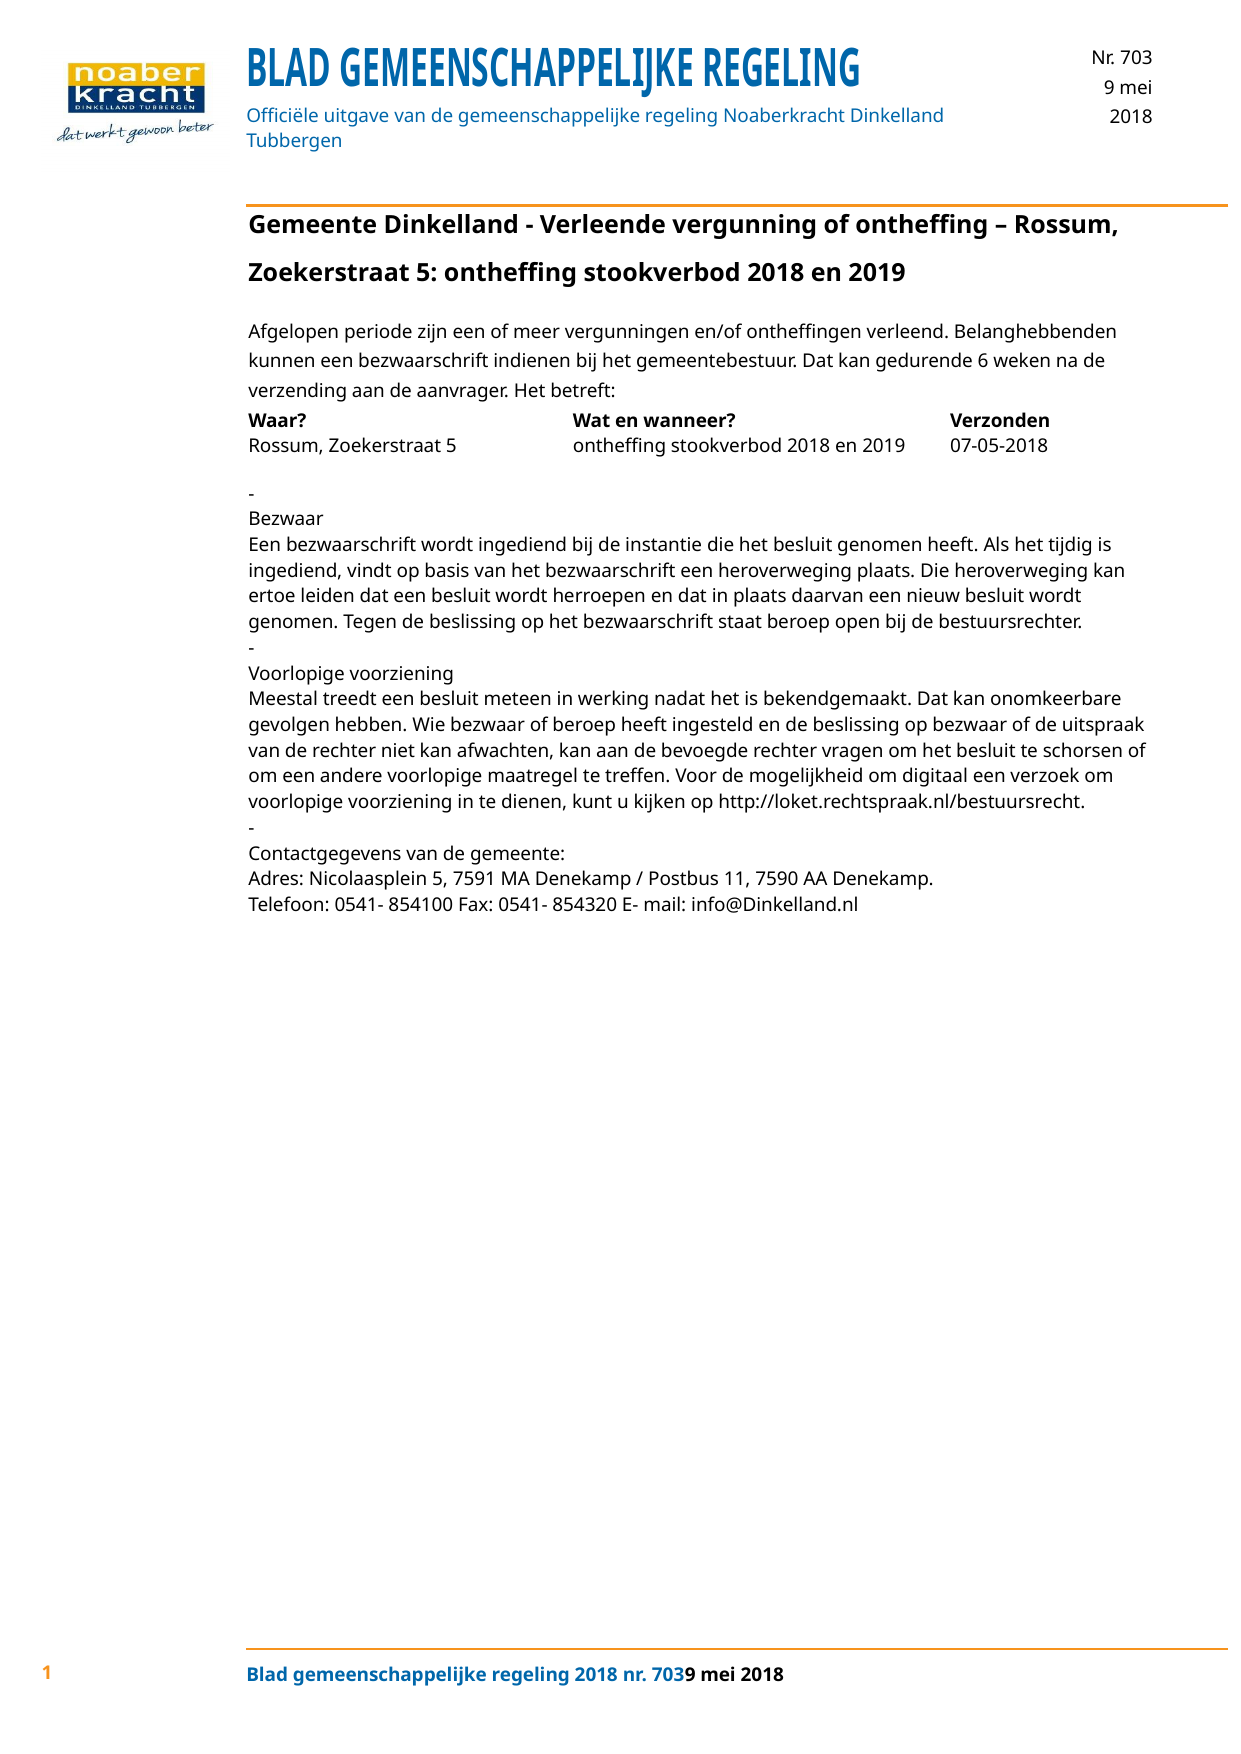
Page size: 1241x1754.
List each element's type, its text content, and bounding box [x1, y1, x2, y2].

text Meestal treedt een besluit meteen in werking nadat het is bekendgemaakt. Dat kan onomkeerbare gevolgen hebben. Wie bezwaar of beroep heeft ingesteld en de beslissing op bezwaar of de uitspraak van de rechter niet kan afwachten, kan aan de bevoegde rechter vragen om het besluit te schorsen of om een andere voorlopige maatregel te treffen. Voor de mogelijkheid om digitaal een verzoek om voorlopige voorziening in te dienen, kunt u kijken op http://loket.rechtspraak.nl/bestuursrecht. [248, 686, 1152, 814]
text Gemeente Dinkelland - Verleende vergunning of ontheffing – Rossum, Zoekerstraat 5: ontheffing stookverbod 2018 en 2019 [248, 207, 1152, 288]
text Een bezwaarschrift wordt ingediend bij de instantie die het besluit genomen heeft. Als het tijdig is ingediend, vindt op basis van het bezwaarschrift een heroverweging plaats. Die heroverweging kan ertoe leiden dat een besluit wordt herroepen en dat in plaats daarvan een nieuw besluit wordt genomen. Tegen de beslissing op het bezwaarschrift staat beroep open bij de bestuursrechter. [248, 531, 1152, 634]
table_cell ontheffing stookverbod 2018 en 2019 [573, 433, 950, 458]
table_header Waar? [248, 407, 573, 432]
table_cell Rossum, Zoekerstraat 5 [248, 433, 573, 458]
text Adres: Nicolaasplein 5, 7591 MA Denekamp / Postbus 11, 7590 AA Denekamp. [248, 866, 1152, 891]
table_header Wat en wanneer? [573, 407, 950, 432]
text Bezwaar [248, 505, 1152, 531]
table_cell 07-05-2018 [950, 433, 1152, 458]
text - [248, 480, 1152, 505]
text - [248, 814, 1152, 840]
picture [41, 47, 231, 172]
text Contactgegevens van de gemeente: [248, 840, 1152, 866]
text Telefoon: 0541- 854100 Fax: 0541- 854320 E- mail: info@Dinkelland.nl [248, 891, 1152, 917]
text Afgelopen periode zijn een of meer vergunningen en/of ontheffingen verleend. Belanghebbenden kunnen een bezwaarschrift indienen bij het gemeentebestuur. Dat kan gedurende 6 weken na de verzending aan de aanvrager. Het betreft: [248, 318, 1152, 403]
text - [248, 634, 1152, 660]
text Voorlopige voorziening [248, 660, 1152, 686]
table_header Verzonden [950, 407, 1152, 432]
